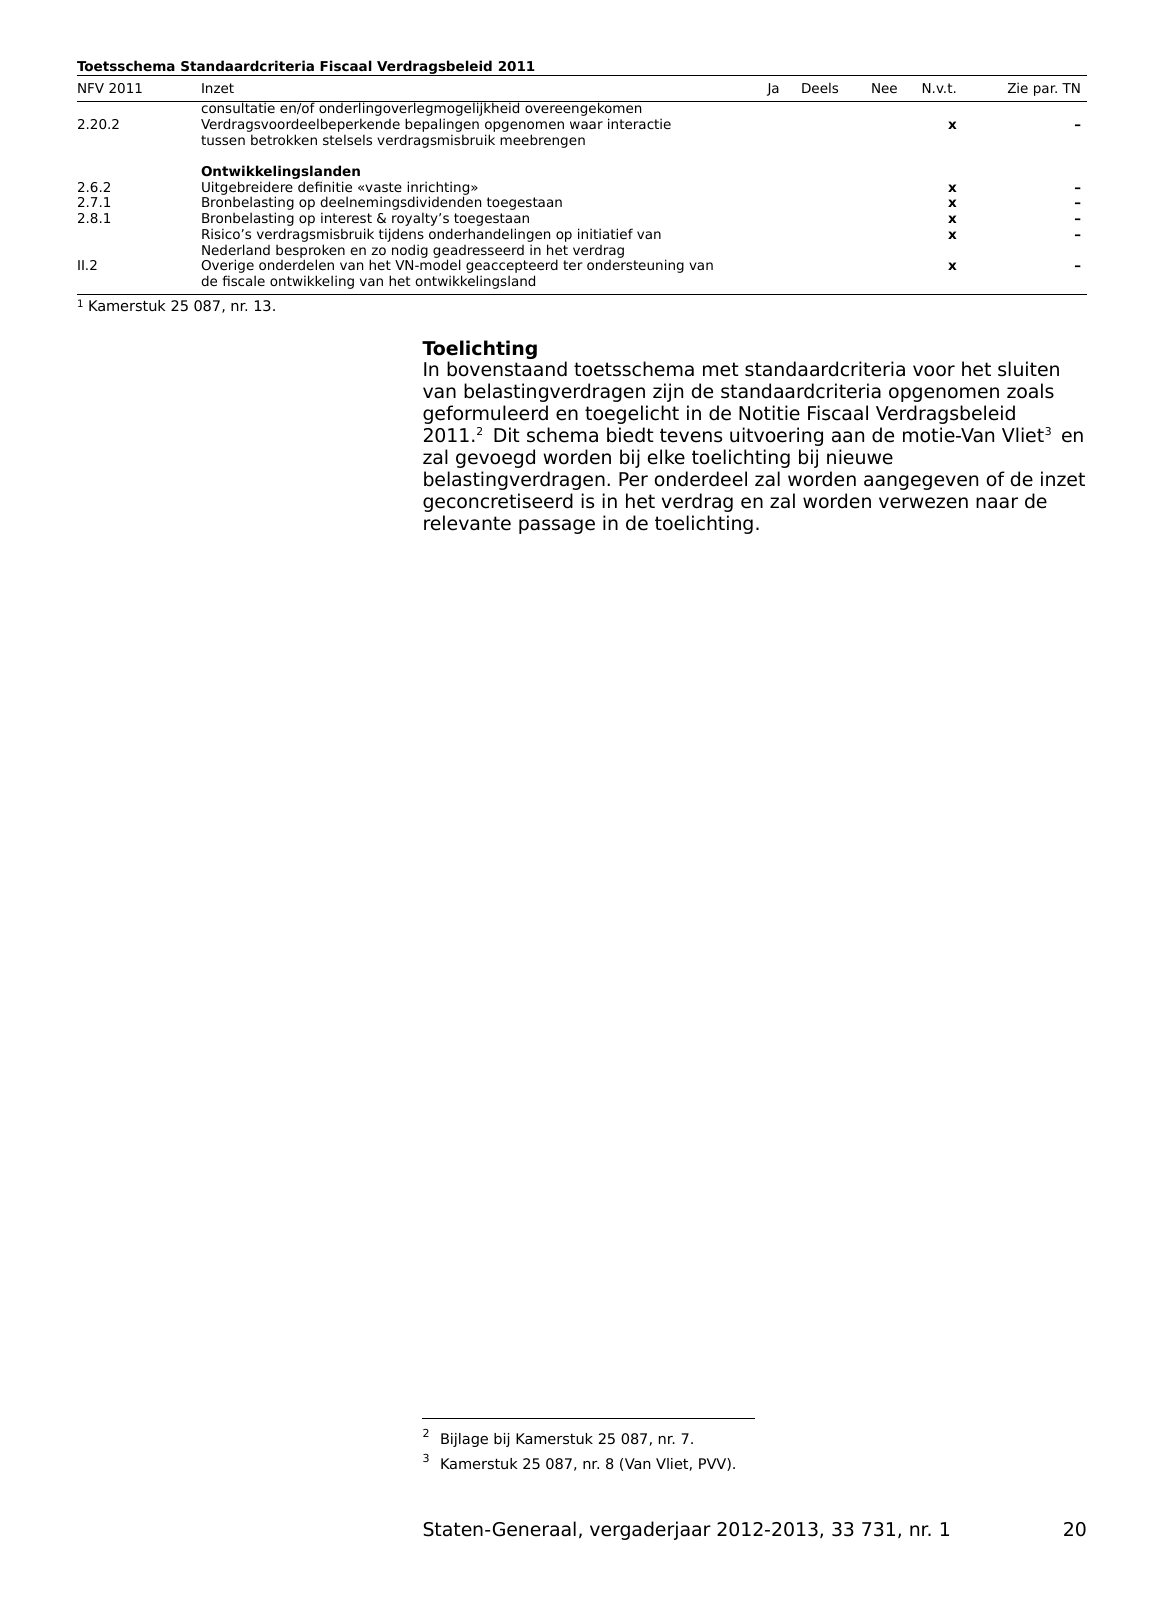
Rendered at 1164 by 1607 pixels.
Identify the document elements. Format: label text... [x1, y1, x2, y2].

table_cell [726, 164, 785, 179]
table_cell [904, 148, 962, 164]
table_cell 2.6.2 [77, 180, 195, 195]
table_cell [726, 180, 785, 195]
table_cell x [904, 258, 962, 294]
table_cell Inzet [195, 76, 726, 101]
table_cell consultatie en/of onderlingoverlegmogelijkheid overeengekomen [195, 102, 726, 117]
table_cell II.2 [77, 258, 195, 294]
table_cell – [963, 227, 1087, 258]
table_cell x [904, 117, 962, 148]
text Toelichting [422, 337, 1087, 359]
table_cell x [904, 180, 962, 195]
table_cell 2.20.2 [77, 117, 195, 148]
table_cell x [904, 211, 962, 227]
table_cell Zie par. TN [963, 76, 1087, 101]
table_cell Deels [785, 76, 844, 101]
table_cell [845, 180, 903, 195]
table_cell 1 Kamerstuk 25 087, nr. 13. [77, 295, 1087, 315]
table_cell [904, 164, 962, 179]
table_cell [845, 227, 903, 258]
table_cell – [963, 117, 1087, 148]
table_cell [726, 227, 785, 258]
text Bijlage bij Kamerstuk 25 087, nr. 7. [422, 1427, 1087, 1449]
table_cell [785, 258, 844, 294]
table_cell 2.8.1 [77, 211, 195, 227]
table_cell Nee [845, 76, 903, 101]
table_cell Ja [726, 76, 785, 101]
table_cell x [904, 227, 962, 258]
table_cell Uitgebreidere definitie «vaste inrichting» [195, 180, 726, 195]
table_cell [785, 211, 844, 227]
table_cell Ontwikkelingslanden [195, 164, 726, 179]
table_cell [785, 102, 844, 117]
table_cell [77, 227, 195, 258]
table_cell [785, 227, 844, 258]
table_cell [785, 180, 844, 195]
table_cell [785, 148, 844, 164]
table_cell [785, 164, 844, 179]
table_cell x [904, 195, 962, 211]
table_cell 2.7.1 [77, 195, 195, 211]
table_cell [845, 164, 903, 179]
table_cell [845, 117, 903, 148]
table_cell [726, 195, 785, 211]
table_cell [77, 164, 195, 179]
table_cell [726, 148, 785, 164]
table_cell [963, 102, 1087, 117]
table_cell [845, 102, 903, 117]
table_cell [726, 117, 785, 148]
table_cell [195, 148, 726, 164]
table_cell [726, 211, 785, 227]
table_cell [77, 148, 195, 164]
table_cell [904, 102, 962, 117]
table_cell [726, 102, 785, 117]
table_cell [963, 164, 1087, 179]
table_cell NFV 2011 [77, 76, 195, 101]
table_cell N.v.t. [904, 76, 962, 101]
table_cell Bronbelasting op deelnemingsdividenden toegestaan [195, 195, 726, 211]
table_cell [845, 258, 903, 294]
table_cell [845, 211, 903, 227]
table_cell Bronbelasting op interest & royalty’s toegestaan [195, 211, 726, 227]
table_header Toetsschema Standaardcriteria Fiscaal Verdragsbeleid 2011 [77, 59, 1087, 75]
table_cell [726, 258, 785, 294]
table_cell [845, 195, 903, 211]
table_cell [785, 195, 844, 211]
text In bovenstaand toetsschema met standaardcriteria voor het sluiten van belastingverdragen zijn de standaardcriteria opgenomen zoals geformuleerd en toegelicht in de Notitie Fiscaal Verdragsbeleid 2011. Dit schema biedt tevens uitvoering aan de motie-Van Vliet en zal gevoegd worden bij elke toelichting bij nieuwe belastingverdragen. Per onderdeel zal worden aangegeven of de inzet geconcretiseerd is in het verdrag en zal worden verwezen naar de relevante passage in de toelichting. [422, 359, 1087, 535]
table_cell – [963, 180, 1087, 195]
text Kamerstuk 25 087, nr. 8 (Van Vliet, PVV). [422, 1452, 1087, 1474]
table_cell Verdragsvoordeelbeperkende bepalingen opgenomen waar interactie tussen betrokken stelsels verdragsmisbruik meebrengen [195, 117, 726, 148]
table_cell [845, 148, 903, 164]
table_cell [963, 148, 1087, 164]
table_cell [77, 102, 195, 117]
table_cell – [963, 258, 1087, 294]
table_cell [785, 117, 844, 148]
table_cell – [963, 195, 1087, 211]
table_cell – [963, 211, 1087, 227]
table_cell Overige onderdelen van het VN-model geaccepteerd ter ondersteuning van de fiscale ontwikkeling van het ontwikkelingsland [195, 258, 726, 294]
table_cell Risico’s verdragsmisbruik tijdens onderhandelingen op initiatief van Nederland besproken en zo nodig geadresseerd in het verdrag [195, 227, 726, 258]
